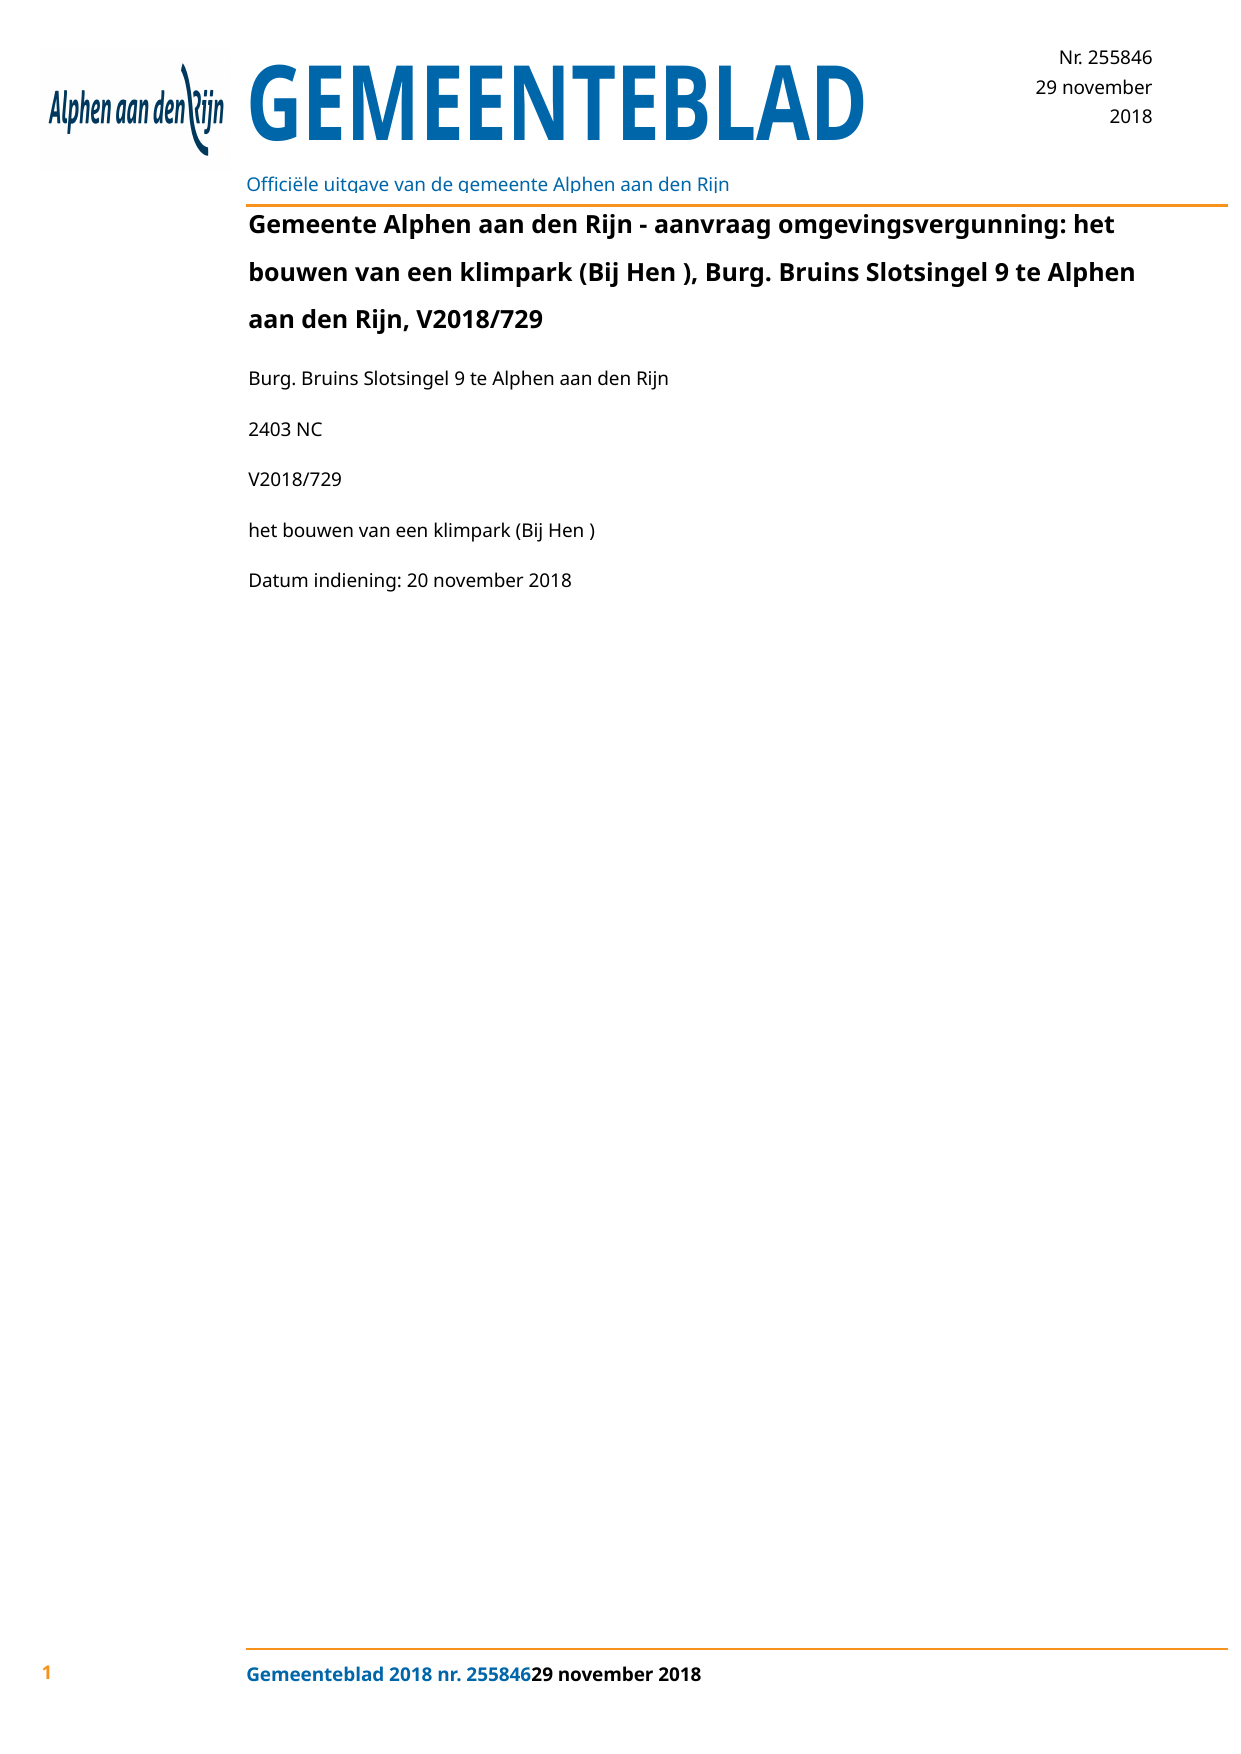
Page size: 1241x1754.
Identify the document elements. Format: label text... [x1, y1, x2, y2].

text V2018/729 [248, 466, 1152, 492]
text Gemeente Alphen aan den Rijn - aanvraag omgevingsvergunning: het bouwen van een klimpark (Bij Hen ), Burg. Bruins Slotsingel 9 te Alphen aan den Rijn, V2018/729 [248, 207, 1152, 336]
text Datum indiening: 20 november 2018 [248, 567, 1152, 593]
text het bouwen van een klimpark (Bij Hen ) [248, 517, 1152, 542]
text 2403 NC [248, 416, 1152, 442]
picture [41, 47, 231, 172]
text Burg. Bruins Slotsingel 9 te Alphen aan den Rijn [248, 366, 1152, 391]
